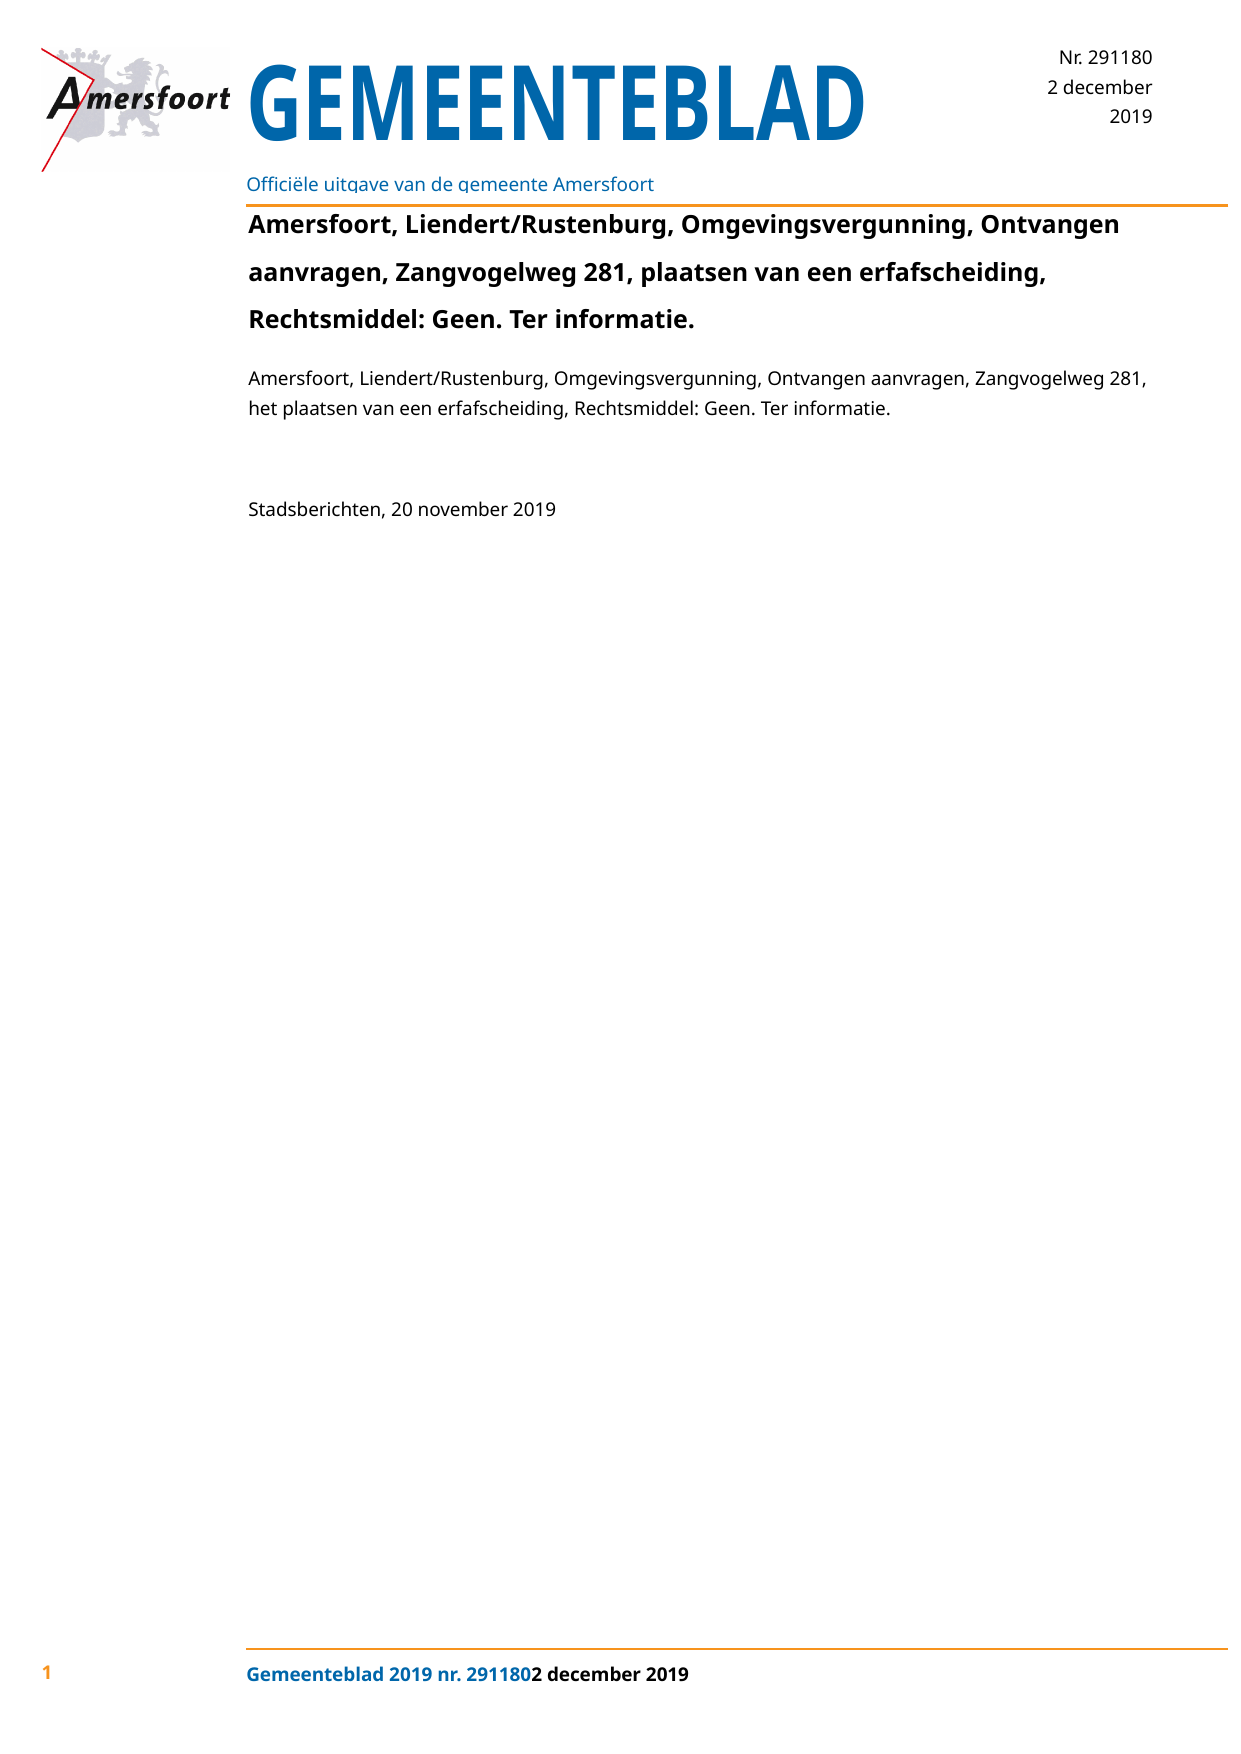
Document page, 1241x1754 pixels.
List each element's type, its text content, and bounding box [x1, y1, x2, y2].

text Amersfoort, Liendert/Rustenburg, Omgevingsvergunning, Ontvangen aanvragen, Zangvogelweg 281, het plaatsen van een erfafscheiding, Rechtsmiddel: Geen. Ter informatie. [248, 366, 1152, 421]
text Stadsberichten, 20 november 2019 [248, 496, 1152, 522]
picture [41, 47, 231, 172]
text Amersfoort, Liendert/Rustenburg, Omgevingsvergunning, Ontvangen aanvragen, Zangvogelweg 281, plaatsen van een erfafscheiding, Rechtsmiddel: Geen. Ter informatie. [248, 207, 1152, 336]
